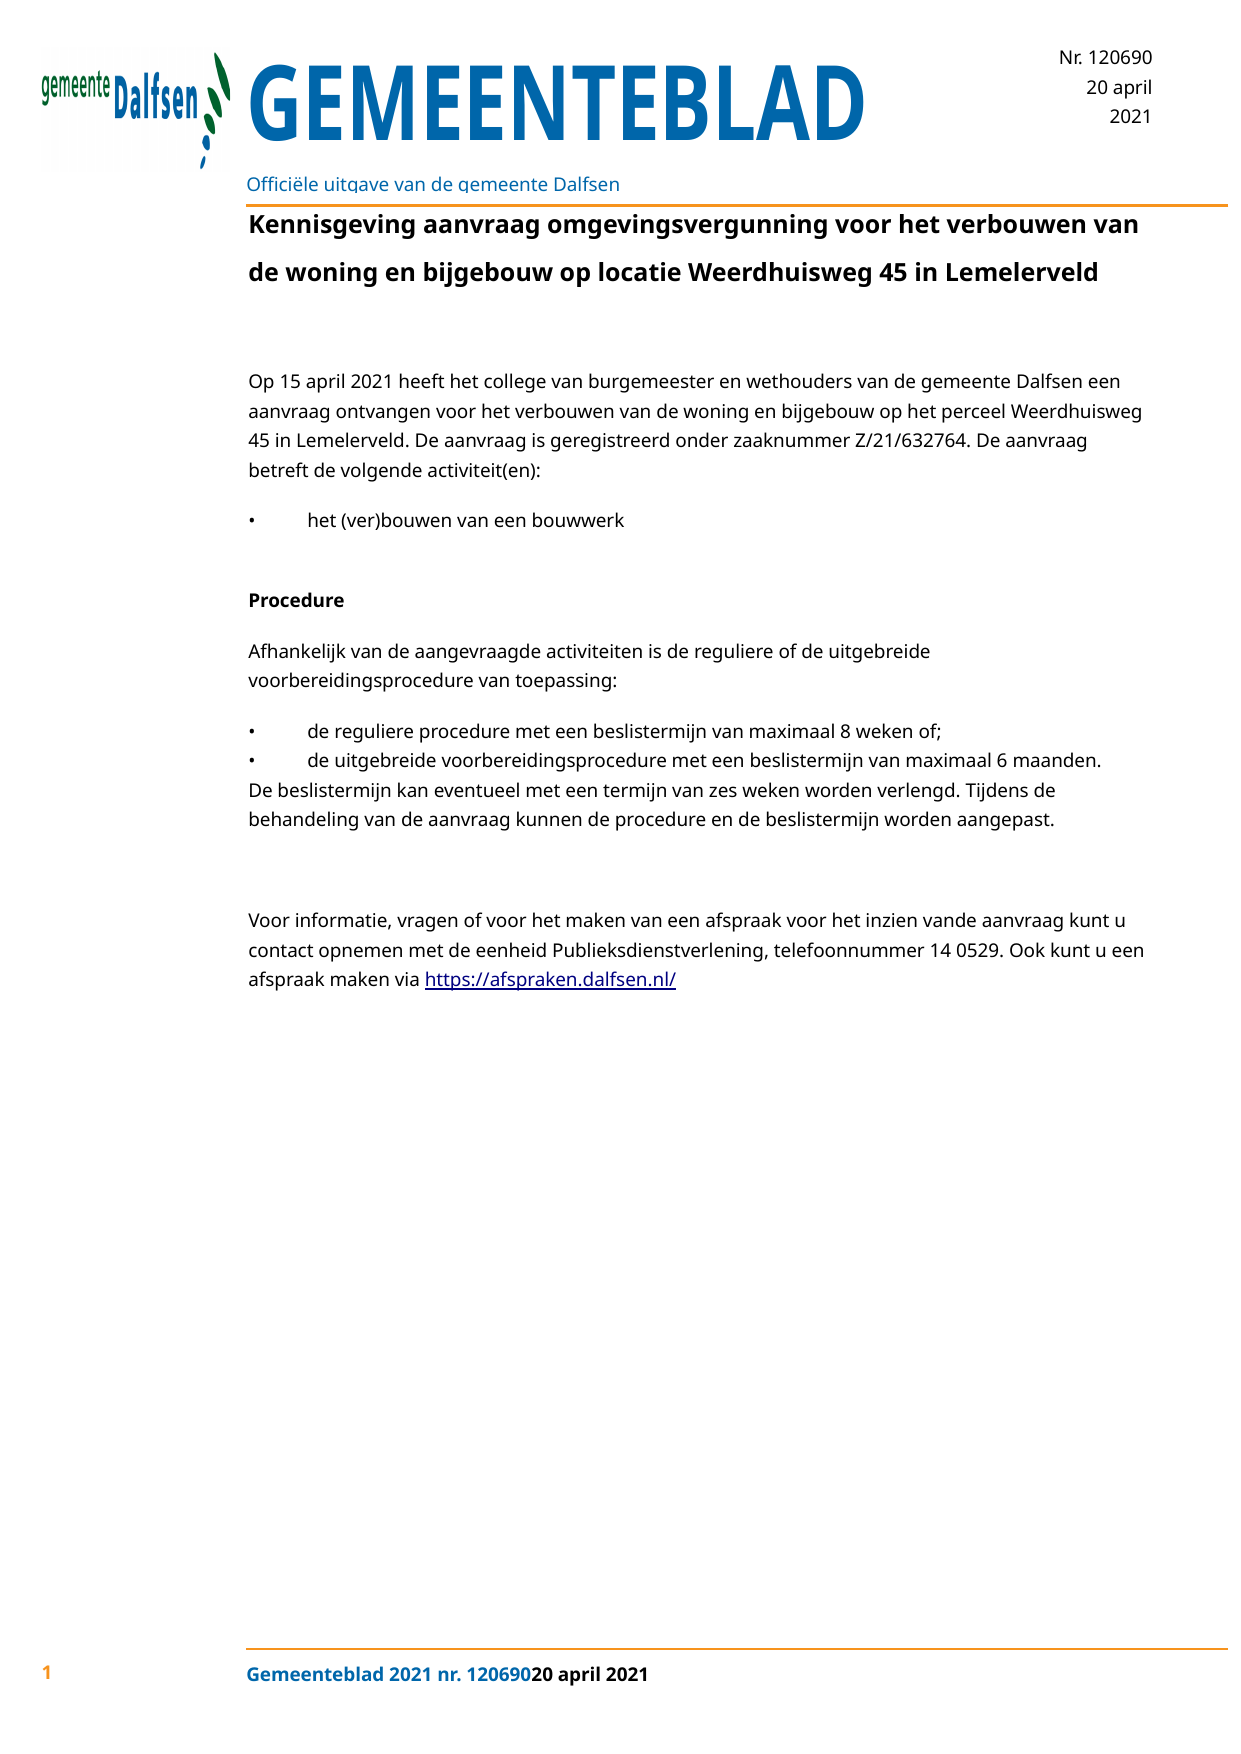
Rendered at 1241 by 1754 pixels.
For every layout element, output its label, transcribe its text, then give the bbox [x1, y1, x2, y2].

text Afhankelijk van de aangevraagde activiteiten is de reguliere of de uitgebreide voorbereidingsprocedure van toepassing: [248, 638, 1152, 693]
text Kennisgeving aanvraag omgevingsvergunning voor het verbouwen van de woning en bijgebouw op locatie Weerdhuisweg 45 in Lemelerveld [248, 207, 1152, 288]
text Procedure [248, 587, 1152, 613]
list de reguliere procedure met een beslistermijn van maximaal 8 weken of; [248, 718, 1152, 744]
text De beslistermijn kan eventueel met een termijn van zes weken worden verlengd. Tijdens de behandeling van de aanvraag kunnen de procedure en de beslistermijn worden aangepast. [248, 777, 1152, 832]
text Op 15 april 2021 heeft het college van burgemeester en wethouders van de gemeente Dalfsen een aanvraag ontvangen voor het verbouwen van de woning en bijgebouw op het perceel Weerdhuisweg 45 in Lemelerveld. De aanvraag is geregistreerd onder zaaknummer Z/21/632764. De aanvraag betreft de volgende activiteit(en): [248, 368, 1152, 483]
list het (ver)bouwen van een bouwwerk [248, 507, 1152, 533]
list de uitgebreide voorbereidingsprocedure met een beslistermijn van maximaal 6 maanden. [248, 747, 1152, 773]
text Voor informatie, vragen of voor het maken van een afspraak voor het inzien vande aanvraag kunt u contact opnemen met de eenheid Publieksdienstverlening, telefoonnummer 14 0529. Ook kunt u een afspraak maken via https://afspraken.dalfsen.nl/ [248, 907, 1152, 992]
picture [41, 47, 231, 172]
